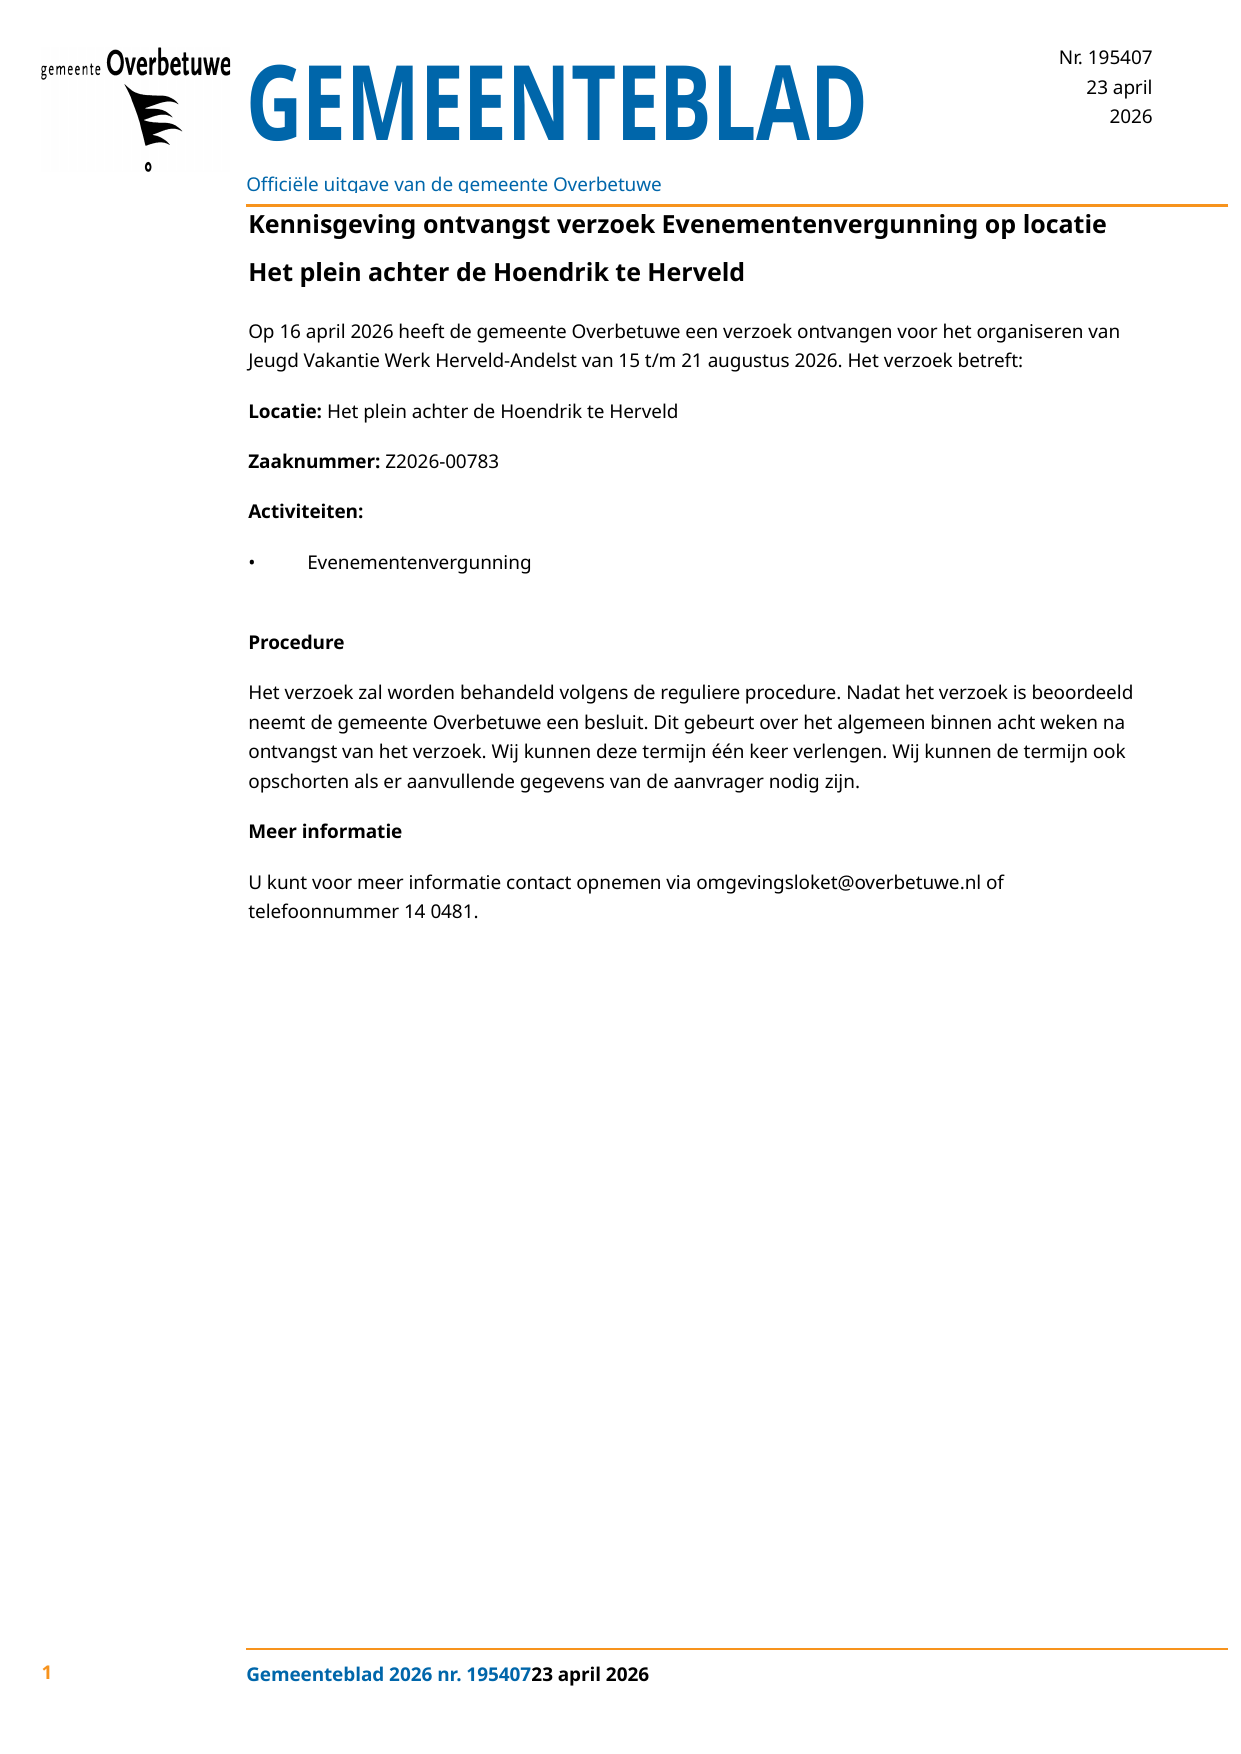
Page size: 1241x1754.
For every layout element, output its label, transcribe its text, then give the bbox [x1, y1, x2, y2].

text Op 16 april 2026 heeft de gemeente Overbetuwe een verzoek ontvangen voor het organiseren van Jeugd Vakantie Werk Herveld-Andelst van 15 t/m 21 augustus 2026. Het verzoek betreft: [248, 318, 1152, 373]
text Het verzoek zal worden behandeld volgens de reguliere procedure. Nadat het verzoek is beoordeeld neemt de gemeente Overbetuwe een besluit. Dit gebeurt over het algemeen binnen acht weken na ontvangst van het verzoek. Wij kunnen deze termijn één keer verlengen. Wij kunnen de termijn ook opschorten als er aanvullende gegevens van de aanvrager nodig zijn. [248, 679, 1152, 794]
text Locatie: Het plein achter de Hoendrik te Herveld [248, 398, 1152, 424]
text Procedure [248, 629, 1152, 655]
text Kennisgeving ontvangst verzoek Evenementenvergunning op locatie Het plein achter de Hoendrik te Herveld [248, 207, 1152, 288]
text Activiteiten: [248, 499, 1152, 524]
text Zaaknummer: Z2026-00783 [248, 448, 1152, 474]
text U kunt voor meer informatie contact opnemen via omgevingsloket@overbetuwe.nl of telefoonnummer 14 0481. [248, 869, 1152, 924]
picture [41, 47, 231, 172]
list Evenementenvergunning [248, 549, 1152, 575]
text Meer informatie [248, 819, 1152, 844]
